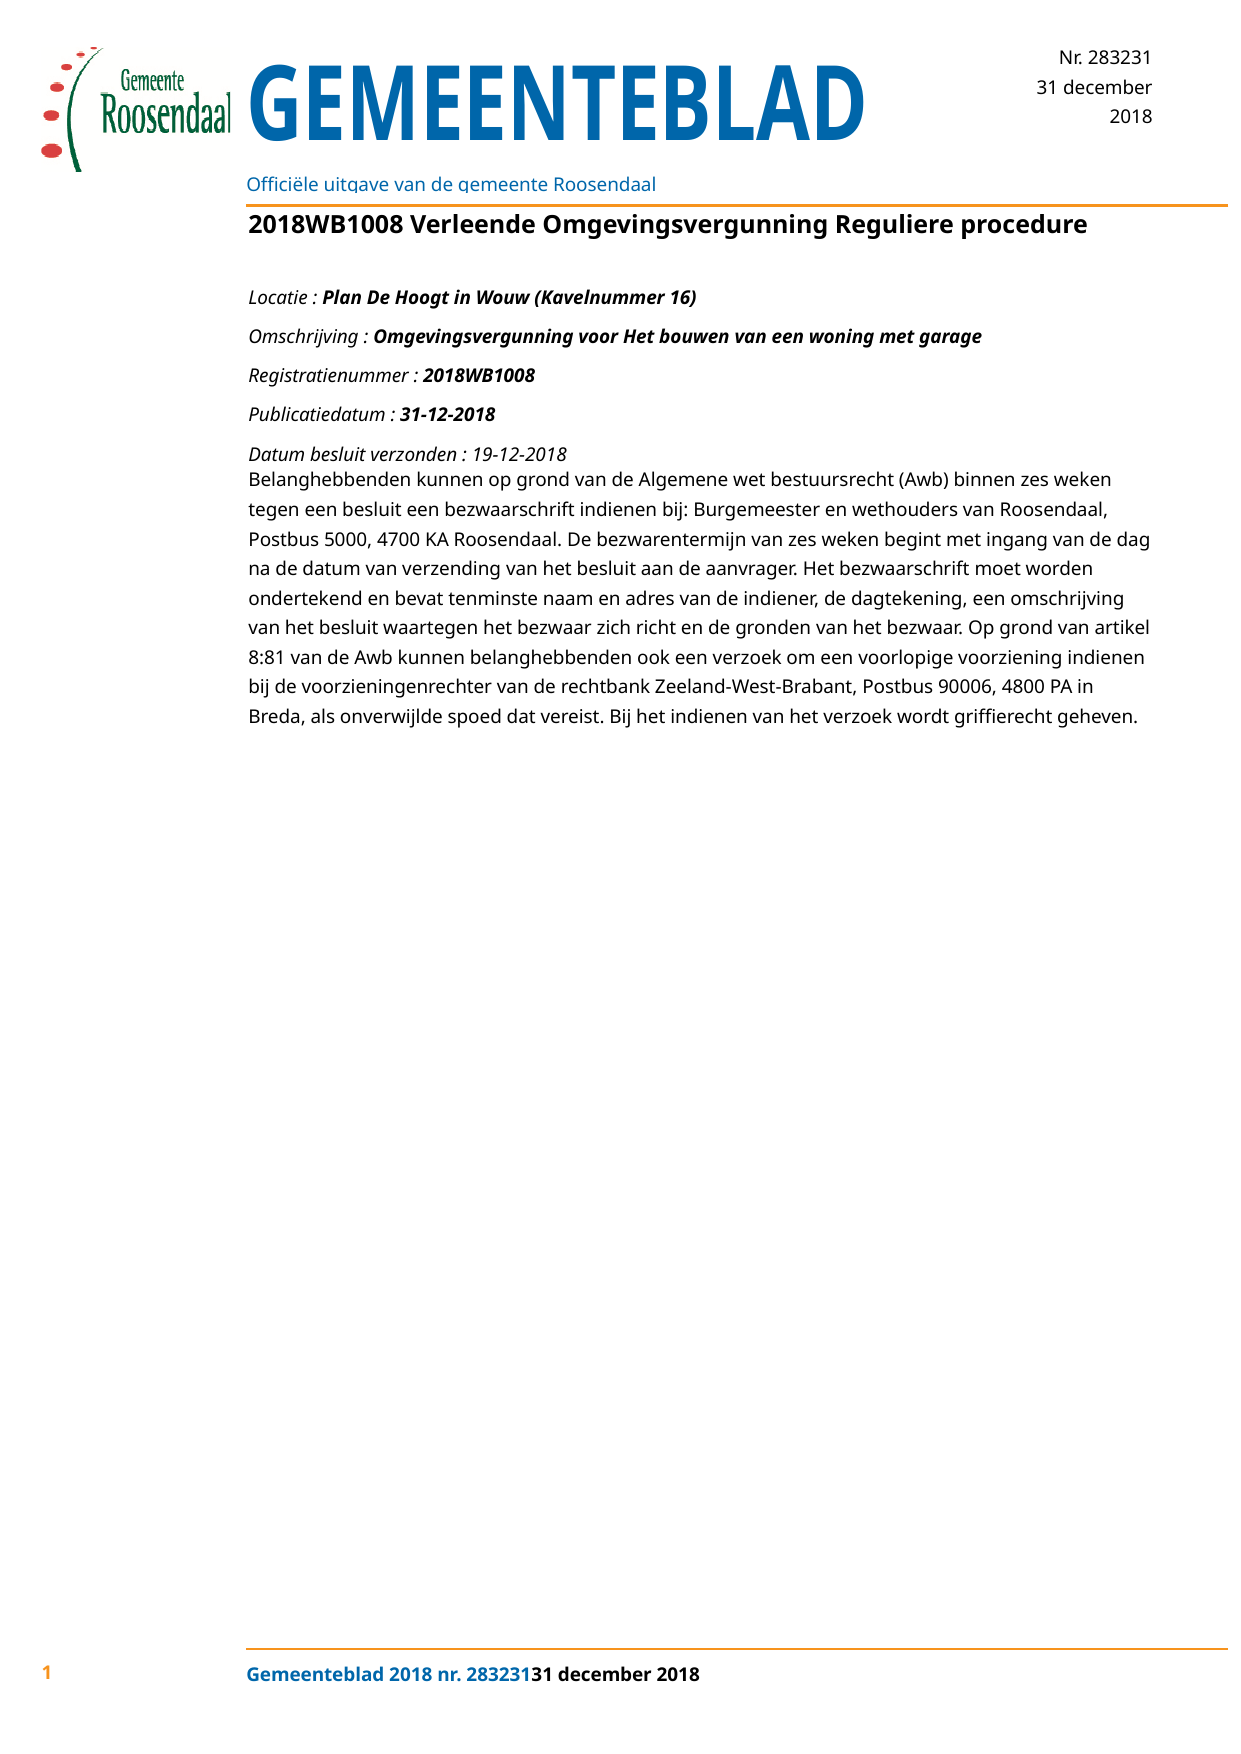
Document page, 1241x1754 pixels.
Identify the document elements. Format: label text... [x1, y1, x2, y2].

text Publicatiedatum : 31-12-2018 [248, 402, 1152, 427]
text Belanghebbenden kunnen op grond van de Algemene wet bestuursrecht (Awb) binnen zes weken tegen een besluit een bezwaarschrift indienen bij: Burgemeester en wethouders van Roosendaal, Postbus 5000, 4700 KA Roosendaal. De bezwarentermijn van zes weken begint met ingang van de dag na de datum van verzending van het besluit aan de aanvrager. Het bezwaarschrift moet worden ondertekend en bevat tenminste naam en adres van de indiener, de dagtekening, een omschrijving van het besluit waartegen het bezwaar zich richt en de gronden van het bezwaar. Op grond van artikel 8:81 van de Awb kunnen belanghebbenden ook een verzoek om een voorlopige voorziening indienen bij de voorzieningenrechter van de rechtbank Zeeland-West-Brabant, Postbus 90006, 4800 PA in Breda, als onverwijlde spoed dat vereist. Bij het indienen van het verzoek wordt griffierecht geheven. [248, 467, 1152, 729]
text Registratienummer : 2018WB1008 [248, 362, 1152, 388]
text Locatie : Plan De Hoogt in Wouw (Kavelnummer 16) [248, 284, 1152, 309]
text Omschrijving : Omgevingsvergunning voor Het bouwen van een woning met garage [248, 323, 1152, 349]
picture [41, 47, 231, 172]
text 2018WB1008 Verleende Omgevingsvergunning Reguliere procedure [248, 207, 1152, 241]
text Datum besluit verzonden : 19-12-2018 [248, 441, 1152, 467]
